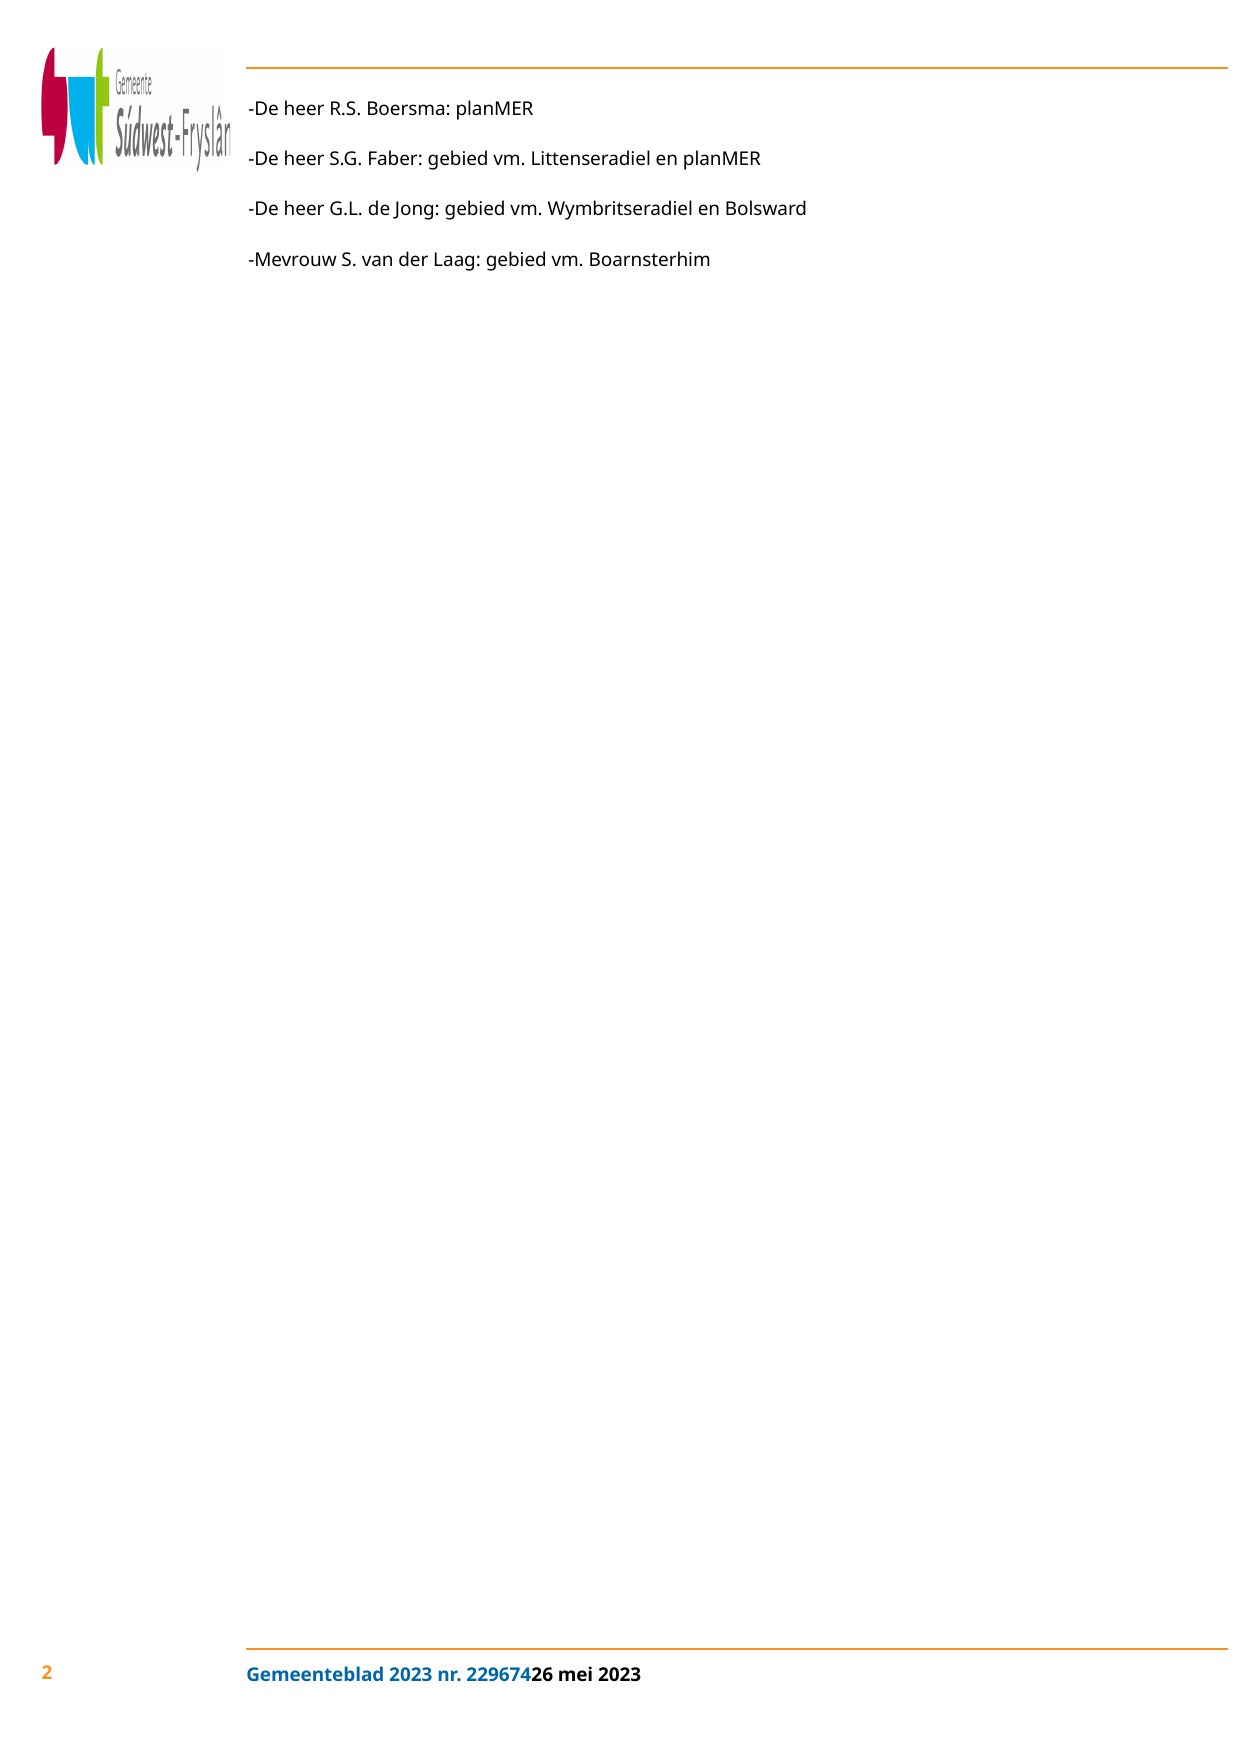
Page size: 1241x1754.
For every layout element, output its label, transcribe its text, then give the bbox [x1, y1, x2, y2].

text -Mevrouw S. van der Laag: gebied vm. Boarnsterhim [248, 246, 1152, 272]
picture [41, 47, 231, 172]
text -De heer G.L. de Jong: gebied vm. Wymbritseradiel en Bolsward [248, 196, 1152, 221]
text -De heer S.G. Faber: gebied vm. Littenseradiel en planMER [248, 145, 1152, 171]
text -De heer R.S. Boersma: planMER [248, 95, 1152, 121]
